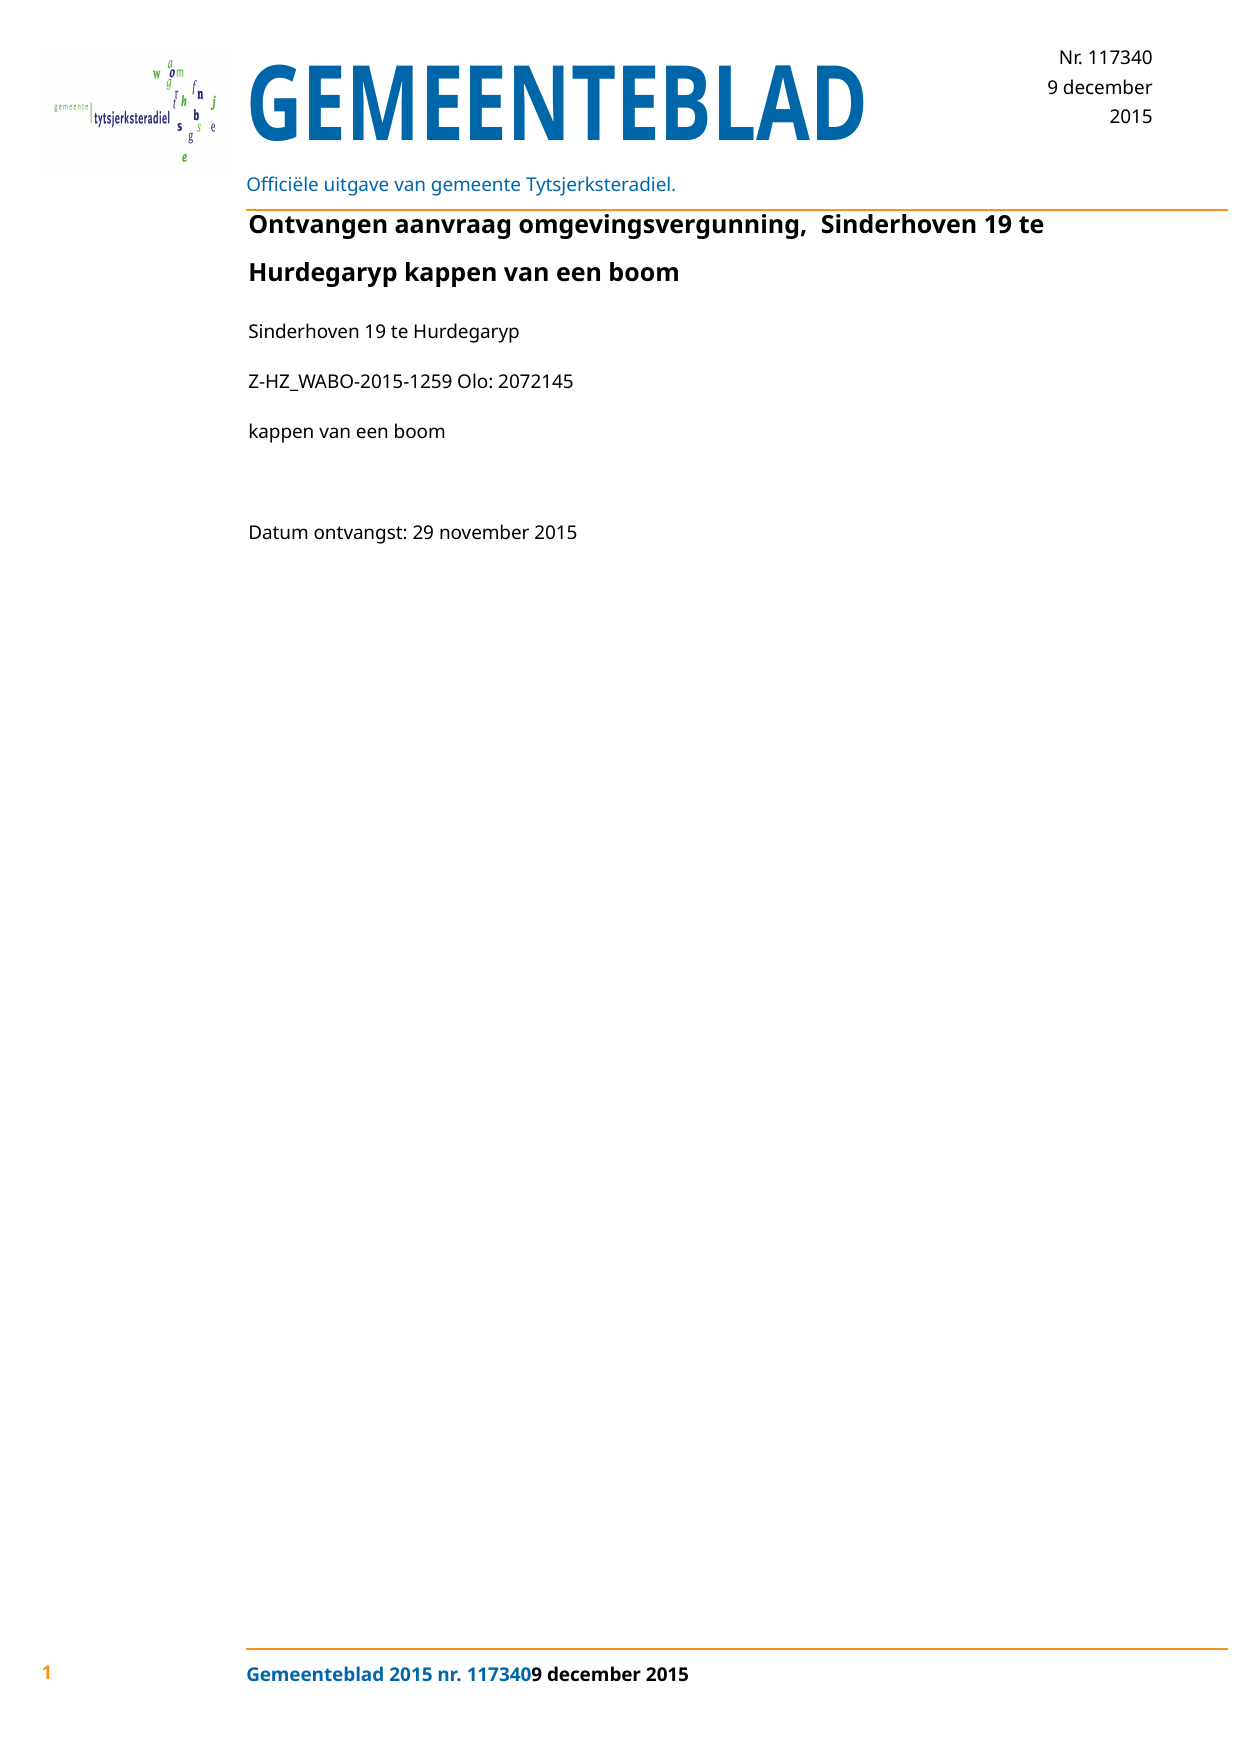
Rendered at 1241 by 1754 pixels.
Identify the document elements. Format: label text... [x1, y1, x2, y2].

text Z-HZ_WABO-2015-1259 Olo: 2072145 [248, 368, 1152, 394]
text kappen van een boom [248, 419, 1152, 444]
picture [41, 47, 231, 172]
text Ontvangen aanvraag omgevingsvergunning, Sinderhoven 19 te Hurdegaryp kappen van een boom [248, 211, 1152, 288]
text Sinderhoven 19 te Hurdegaryp [248, 318, 1152, 344]
text Datum ontvangst: 29 november 2015 [248, 519, 1152, 545]
